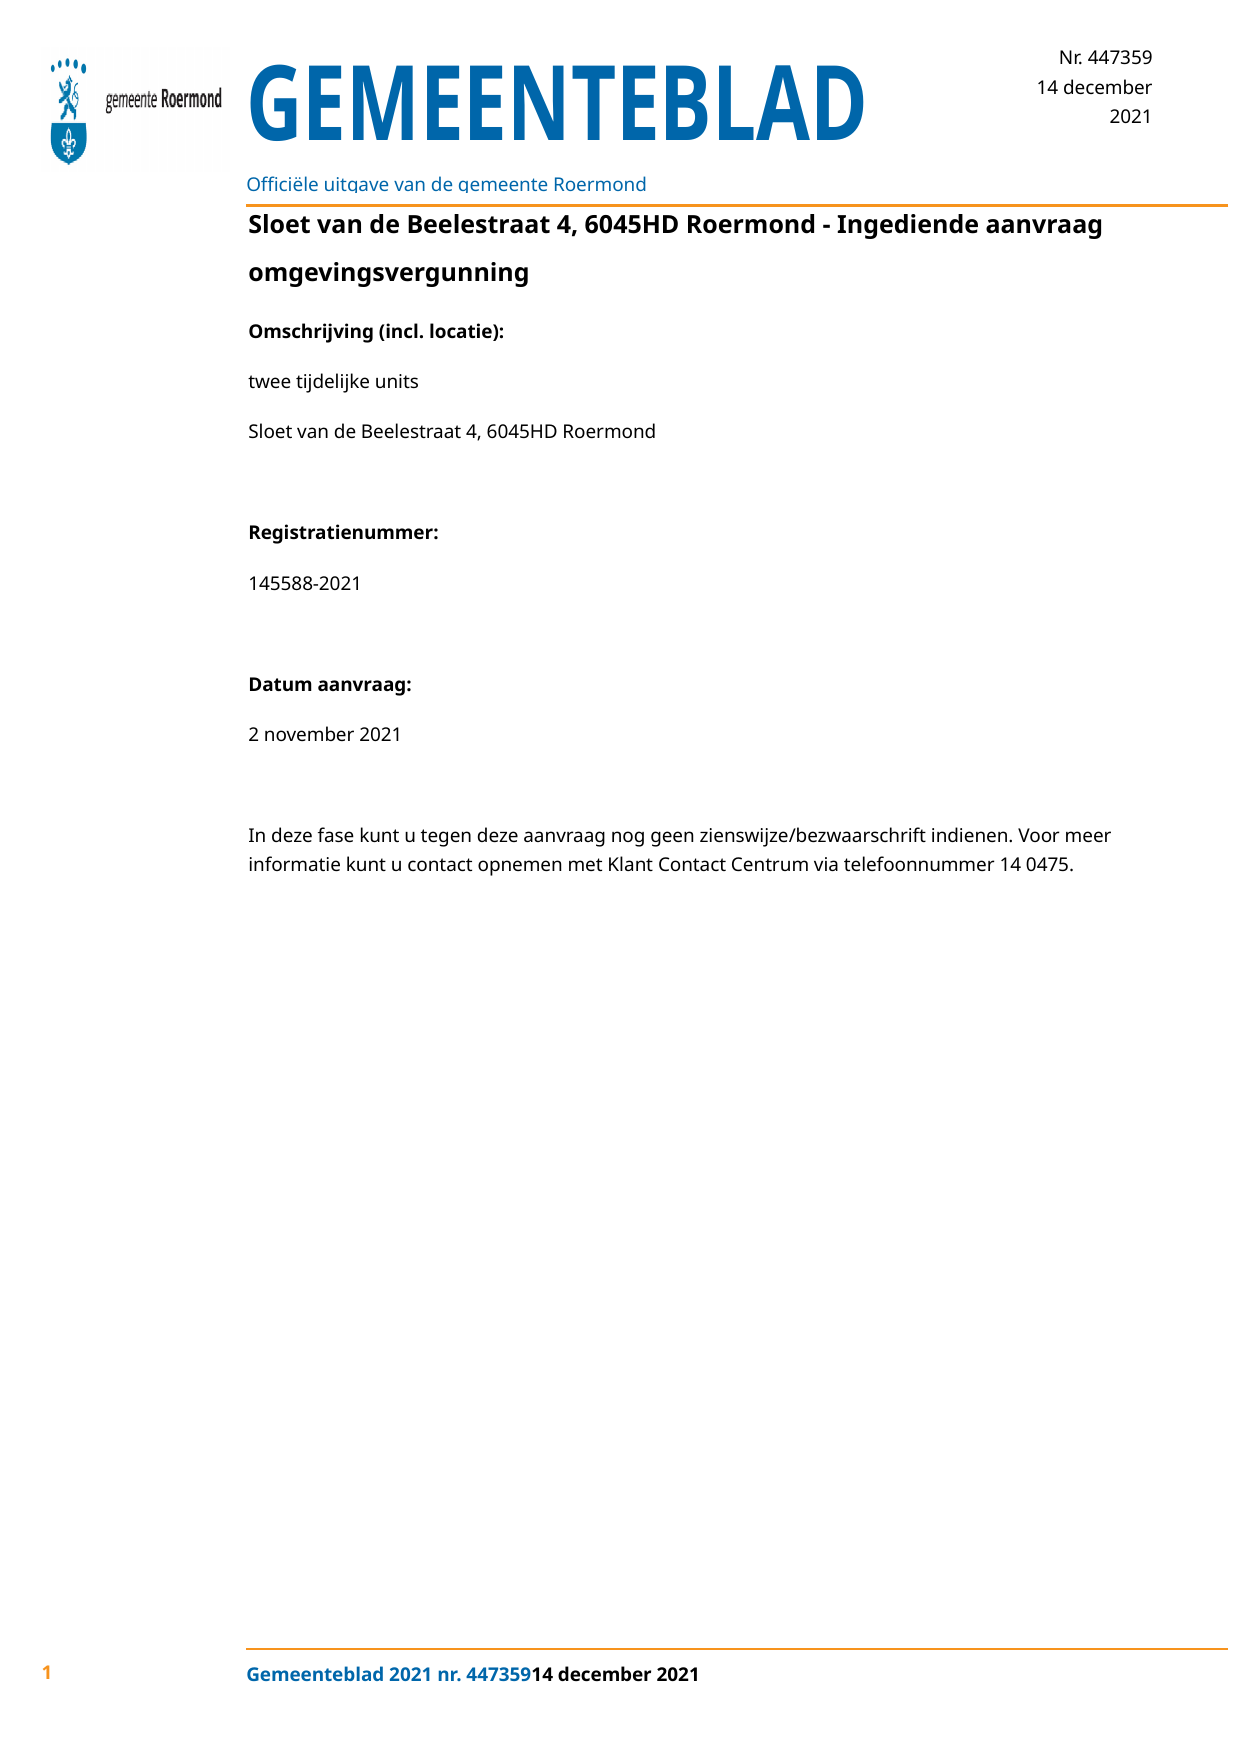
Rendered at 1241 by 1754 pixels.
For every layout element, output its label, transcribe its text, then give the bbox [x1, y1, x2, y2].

text Omschrijving (incl. locatie): [248, 318, 1152, 344]
text twee tijdelijke units [248, 368, 1152, 394]
text Datum aanvraag: [248, 671, 1152, 697]
text Sloet van de Beelestraat 4, 6045HD Roermond [248, 419, 1152, 444]
text 145588-2021 [248, 570, 1152, 596]
picture [41, 47, 231, 172]
text Registratienummer: [248, 519, 1152, 545]
text 2 november 2021 [248, 721, 1152, 747]
text Sloet van de Beelestraat 4, 6045HD Roermond - Ingediende aanvraag omgevingsvergunning [248, 207, 1152, 288]
text In deze fase kunt u tegen deze aanvraag nog geen zienswijze/bezwaarschrift indienen. Voor meer informatie kunt u contact opnemen met Klant Contact Centrum via telefoonnummer 14 0475. [248, 822, 1152, 877]
